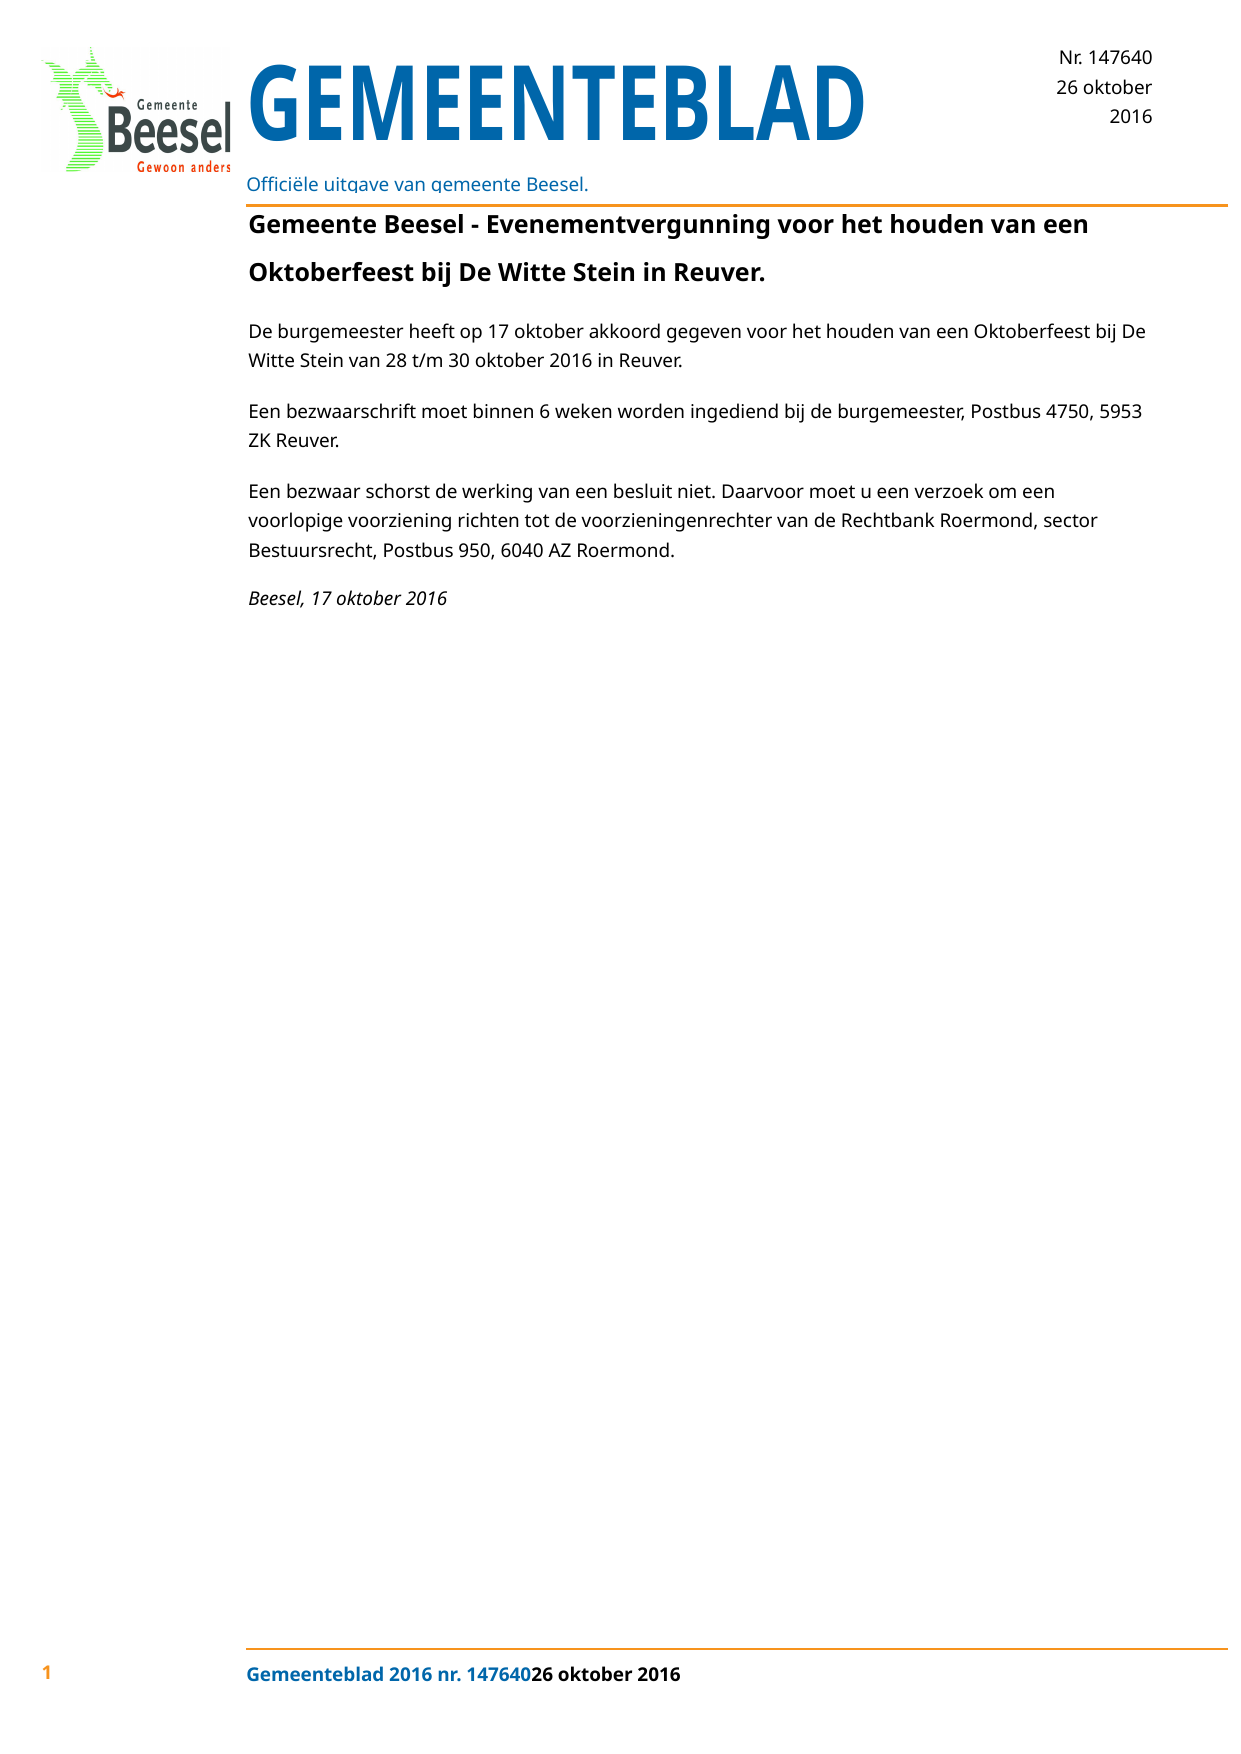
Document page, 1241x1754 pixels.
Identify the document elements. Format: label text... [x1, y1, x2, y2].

text Gemeente Beesel - Evenementvergunning voor het houden van een Oktoberfeest bij De Witte Stein in Reuver. [248, 207, 1152, 288]
text Een bezwaarschrift moet binnen 6 weken worden ingediend bij de burgemeester, Postbus 4750, 5953 ZK Reuver. [248, 398, 1152, 453]
text Een bezwaar schorst de werking van een besluit niet. Daarvoor moet u een verzoek om een voorlopige voorziening richten tot de voorzieningenrechter van de Rechtbank Roermond, sector Bestuursrecht, Postbus 950, 6040 AZ Roermond. [248, 478, 1152, 563]
picture [41, 47, 231, 172]
text Beesel, 17 oktober 2016 [248, 585, 1152, 611]
text De burgemeester heeft op 17 oktober akkoord gegeven voor het houden van een Oktoberfeest bij De Witte Stein van 28 t/m 30 oktober 2016 in Reuver. [248, 318, 1152, 373]
